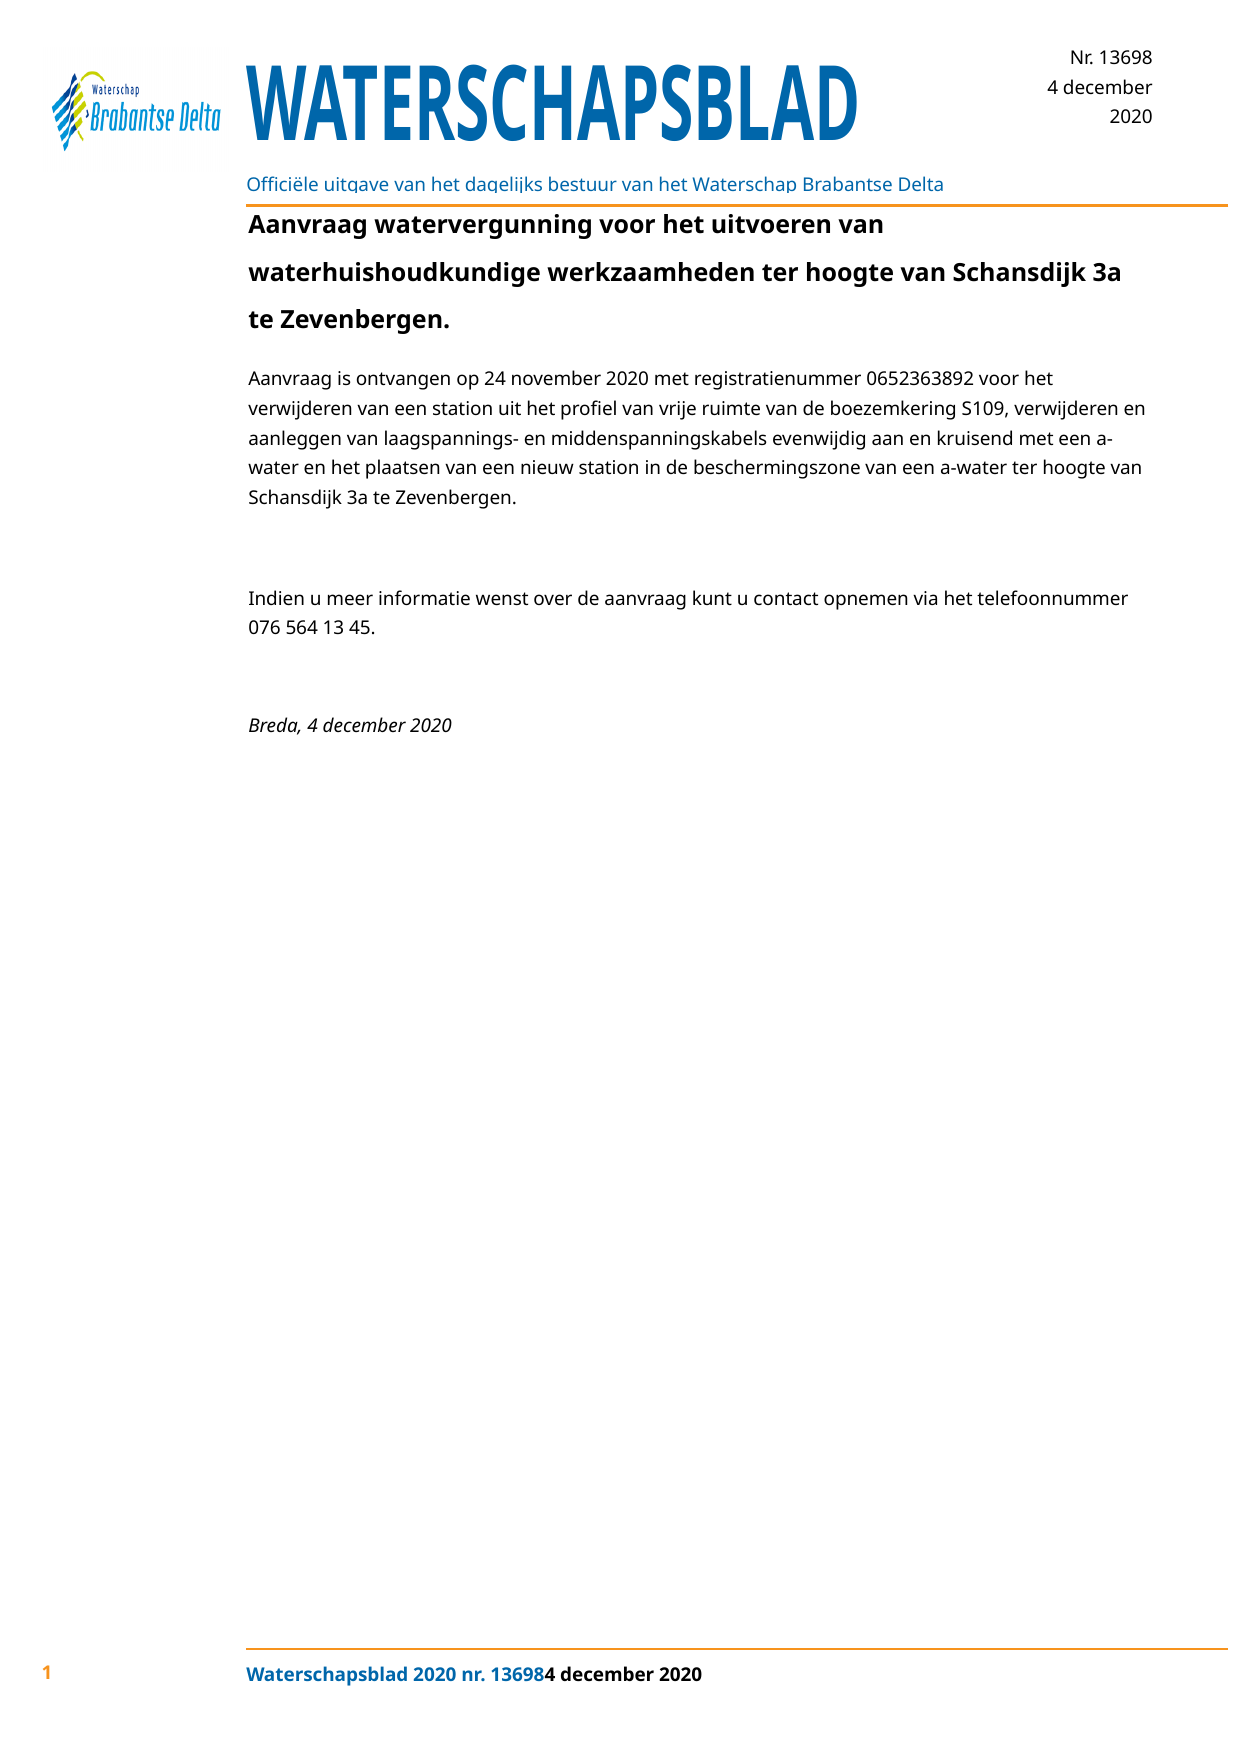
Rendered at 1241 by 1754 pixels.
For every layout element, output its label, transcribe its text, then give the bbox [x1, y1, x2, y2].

text Indien u meer informatie wenst over de aanvraag kunt u contact opnemen via het telefoonnummer 076 564 13 45. [248, 585, 1152, 640]
text Aanvraag watervergunning voor het uitvoeren van waterhuishoudkundige werkzaamheden ter hoogte van Schansdijk 3a te Zevenbergen. [248, 207, 1152, 336]
picture [41, 47, 231, 172]
text Aanvraag is ontvangen op 24 november 2020 met registratienummer 0652363892 voor het verwijderen van een station uit het profiel van vrije ruimte van de boezemkering S109, verwijderen en aanleggen van laagspannings- en middenspanningskabels evenwijdig aan en kruisend met een a-water en het plaatsen van een nieuw station in de beschermingszone van een a-water ter hoogte van Schansdijk 3a te Zevenbergen. [248, 366, 1152, 509]
text Breda, 4 december 2020 [248, 712, 1152, 738]
